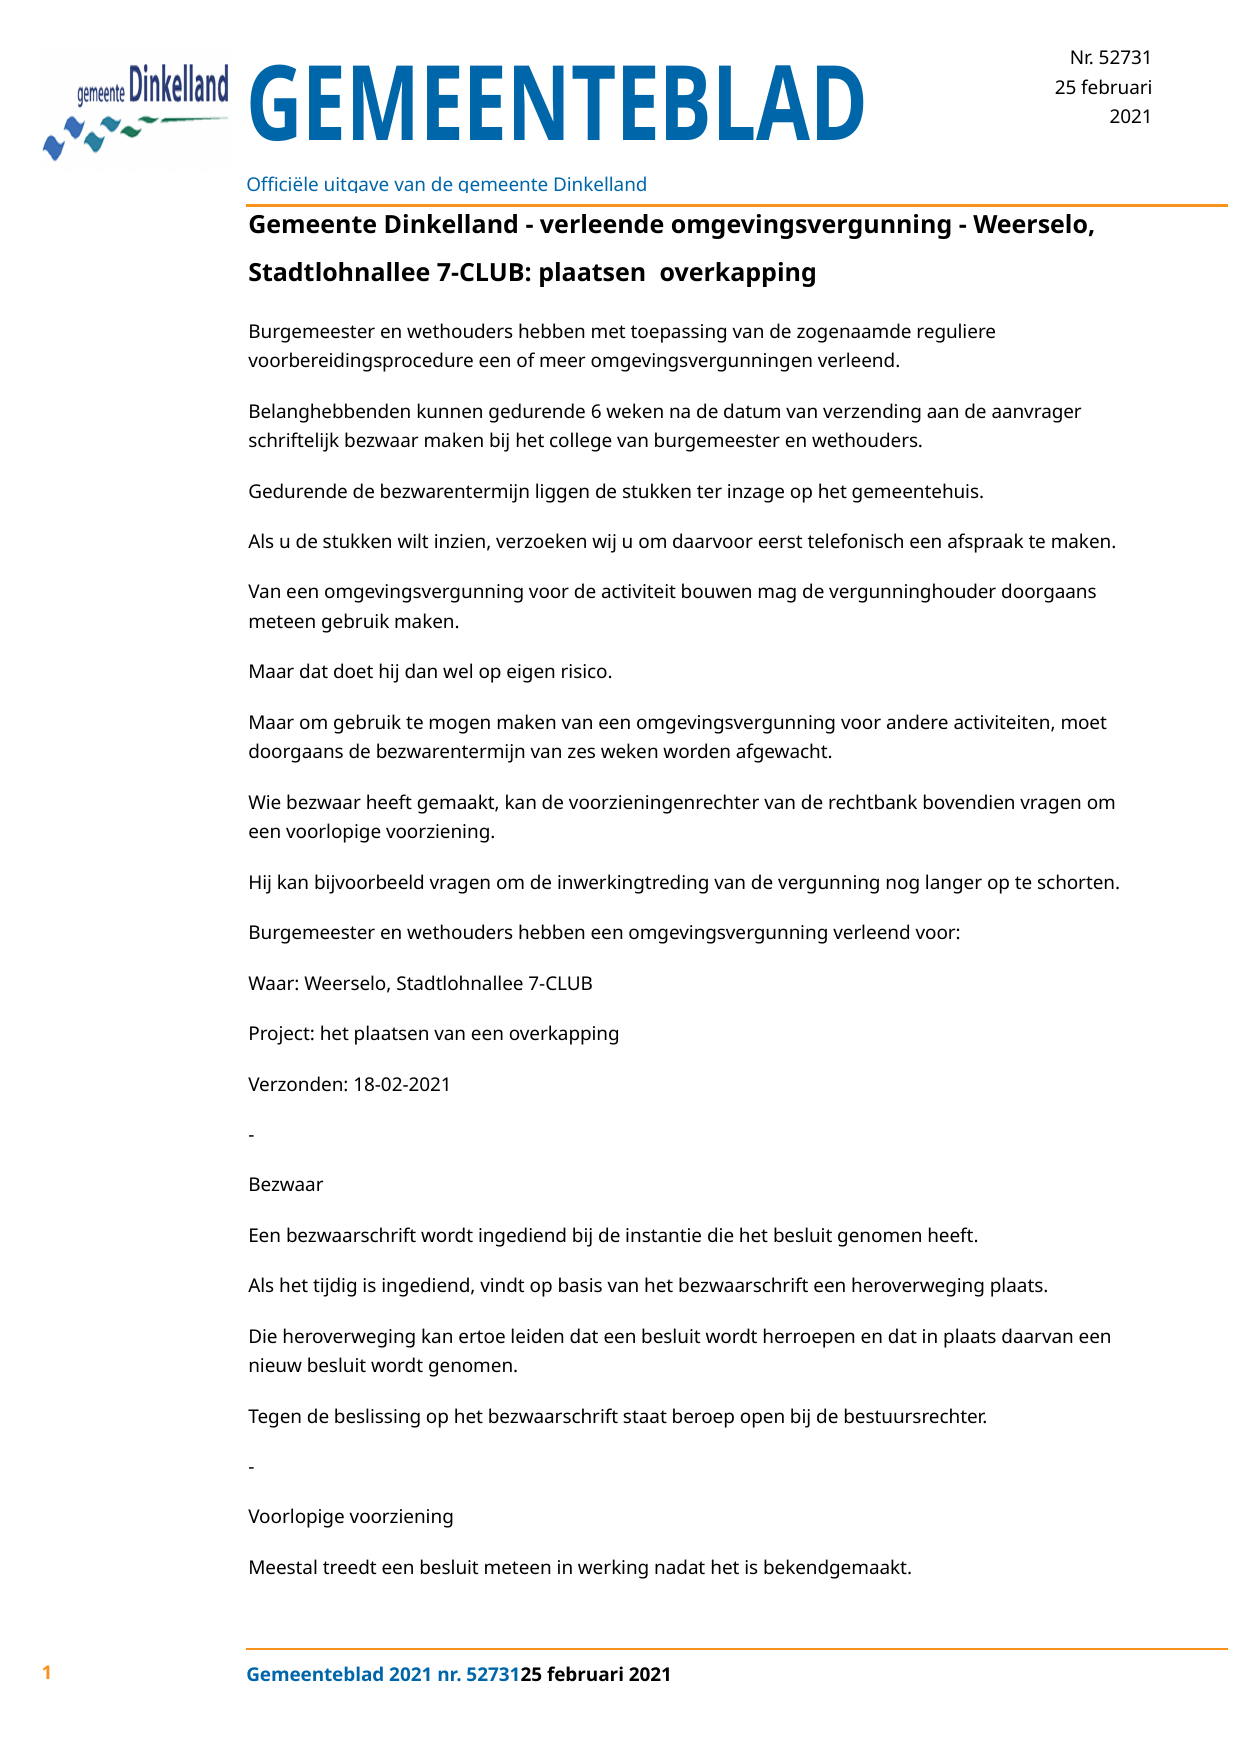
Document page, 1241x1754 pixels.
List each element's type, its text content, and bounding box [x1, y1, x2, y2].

text Voorlopige voorziening [248, 1504, 1152, 1529]
text Maar dat doet hij dan wel op eigen risico. [248, 659, 1152, 684]
text Burgemeester en wethouders hebben een omgevingsvergunning verleend voor: [248, 919, 1152, 945]
text Project: het plaatsen van een overkapping [248, 1020, 1152, 1046]
text Gedurende de bezwarentermijn liggen de stukken ter inzage op het gemeentehuis. [248, 478, 1152, 504]
text Hij kan bijvoorbeeld vragen om de inwerkingtreding van de vergunning nog langer op te schorten. [248, 869, 1152, 895]
text Bezwaar [248, 1172, 1152, 1197]
text Waar: Weerselo, Stadtlohnallee 7-CLUB [248, 970, 1152, 996]
text - [248, 1121, 1152, 1147]
text Tegen de beslissing op het bezwaarschrift staat beroep open bij de bestuursrechter. [248, 1403, 1152, 1429]
text Belanghebbenden kunnen gedurende 6 weken na de datum van verzending aan de aanvrager schriftelijk bezwaar maken bij het college van burgemeester en wethouders. [248, 398, 1152, 453]
picture [41, 47, 231, 172]
text Maar om gebruik te mogen maken van een omgevingsvergunning voor andere activiteiten, moet doorgaans de bezwarentermijn van zes weken worden afgewacht. [248, 709, 1152, 764]
text Van een omgevingsvergunning voor de activiteit bouwen mag de vergunninghouder doorgaans meteen gebruik maken. [248, 579, 1152, 634]
text Als u de stukken wilt inzien, verzoeken wij u om daarvoor eerst telefonisch een afspraak te maken. [248, 528, 1152, 554]
text Wie bezwaar heeft gemaakt, kan de voorzieningenrechter van de rechtbank bovendien vragen om een voorlopige voorziening. [248, 789, 1152, 844]
text Meestal treedt een besluit meteen in werking nadat het is bekendgemaakt. [248, 1554, 1152, 1580]
text Burgemeester en wethouders hebben met toepassing van de zogenaamde reguliere voorbereidingsprocedure een of meer omgevingsvergunningen verleend. [248, 318, 1152, 373]
text - [248, 1453, 1152, 1479]
text Gemeente Dinkelland - verleende omgevingsvergunning - Weerselo, Stadtlohnallee 7-CLUB: plaatsen overkapping [248, 207, 1152, 288]
text Een bezwaarschrift wordt ingediend bij de instantie die het besluit genomen heeft. [248, 1222, 1152, 1248]
text Als het tijdig is ingediend, vindt op basis van het bezwaarschrift een heroverweging plaats. [248, 1272, 1152, 1298]
text Die heroverweging kan ertoe leiden dat een besluit wordt herroepen en dat in plaats daarvan een nieuw besluit wordt genomen. [248, 1323, 1152, 1378]
text Verzonden: 18-02-2021 [248, 1071, 1152, 1097]
